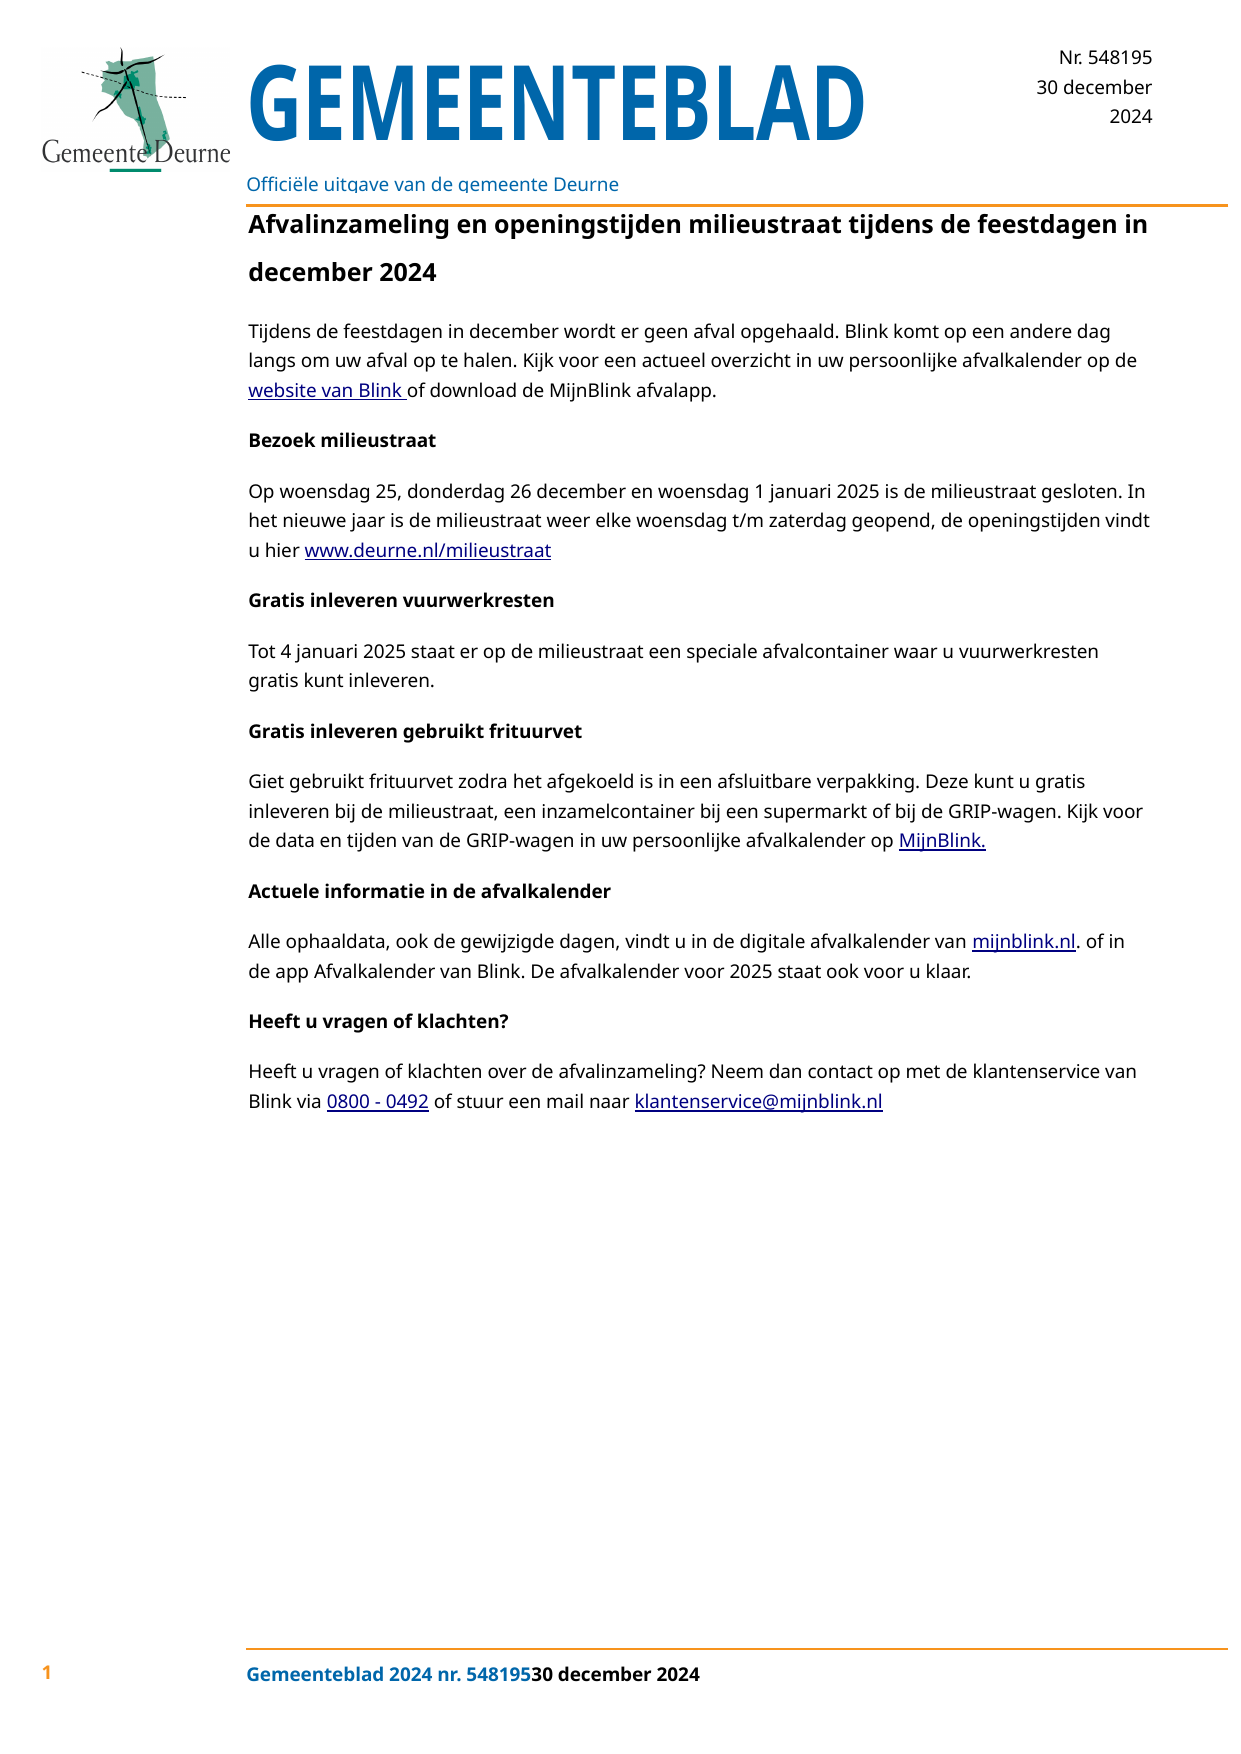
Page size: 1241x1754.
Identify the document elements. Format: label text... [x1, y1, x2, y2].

text Tot 4 januari 2025 staat er op de milieustraat een speciale afvalcontainer waar u vuurwerkresten gratis kunt inleveren. [248, 638, 1152, 693]
text Op woensdag 25, donderdag 26 december en woensdag 1 januari 2025 is de milieustraat gesloten. In het nieuwe jaar is de milieustraat weer elke woensdag t/m zaterdag geopend, de openingstijden vindt u hier www.deurne.nl/milieustraat [248, 478, 1152, 563]
text Actuele informatie in de afvalkalender [248, 878, 1152, 904]
text Tijdens de feestdagen in december wordt er geen afval opgehaald. Blink komt op een andere dag langs om uw afval op te halen. Kijk voor een actueel overzicht in uw persoonlijke afvalkalender op de website van Blink of download de MijnBlink afvalapp. [248, 318, 1152, 403]
text Gratis inleveren vuurwerkresten [248, 587, 1152, 613]
text Bezoek milieustraat [248, 427, 1152, 453]
text Giet gebruikt frituurvet zodra het afgekoeld is in een afsluitbare verpakking. Deze kunt u gratis inleveren bij de milieustraat, een inzamelcontainer bij een supermarkt of bij de GRIP-wagen. Kijk voor de data en tijden van de GRIP-wagen in uw persoonlijke afvalkalender op MijnBlink. [248, 768, 1152, 853]
text Alle ophaaldata, ook de gewijzigde dagen, vindt u in de digitale afvalkalender van mijnblink.nl. of in de app Afvalkalender van Blink. De afvalkalender voor 2025 staat ook voor u klaar. [248, 928, 1152, 984]
text Gratis inleveren gebruikt frituurvet [248, 718, 1152, 744]
text Heeft u vragen of klachten? [248, 1008, 1152, 1034]
text Heeft u vragen of klachten over de afvalinzameling? Neem dan contact op met de klantenservice van Blink via 0800 - 0492 of stuur een mail naar klantenservice@mijnblink.nl [248, 1059, 1152, 1114]
picture [41, 47, 231, 172]
text Afvalinzameling en openingstijden milieustraat tijdens de feestdagen in december 2024 [248, 207, 1152, 288]
